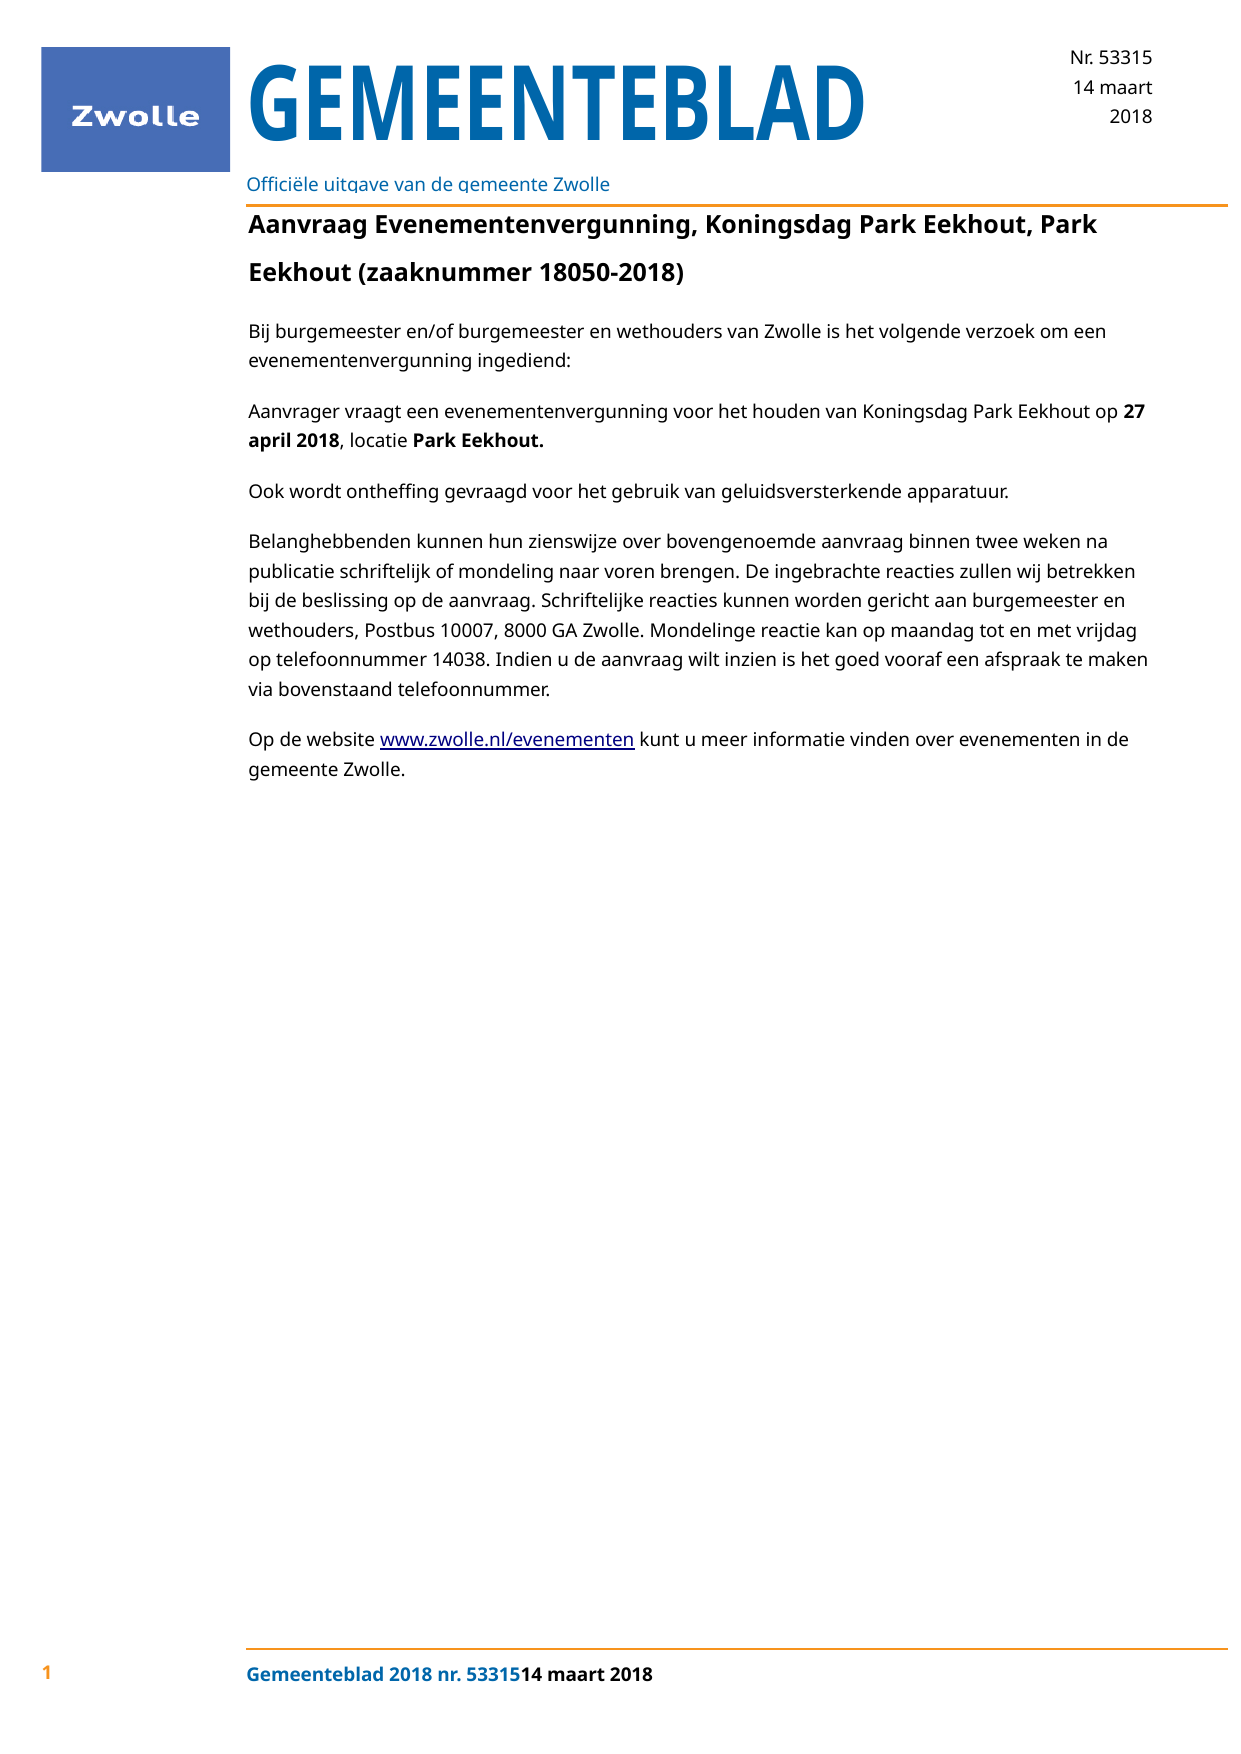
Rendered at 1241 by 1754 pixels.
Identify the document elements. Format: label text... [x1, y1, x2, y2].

text Belanghebbenden kunnen hun zienswijze over bovengenoemde aanvraag binnen twee weken na publicatie schriftelijk of mondeling naar voren brengen. De ingebrachte reacties zullen wij betrekken bij de beslissing op de aanvraag. Schriftelijke reacties kunnen worden gericht aan burgemeester en wethouders, Postbus 10007, 8000 GA Zwolle. Mondelinge reactie kan op maandag tot en met vrijdag op telefoonnummer 14038. Indien u de aanvraag wilt inzien is het goed vooraf een afspraak te maken via bovenstaand telefoonnummer. [248, 528, 1152, 702]
text Op de website www.zwolle.nl/evenementen kunt u meer informatie vinden over evenementen in de gemeente Zwolle. [248, 727, 1152, 782]
text Bij burgemeester en/of burgemeester en wethouders van Zwolle is het volgende verzoek om een evenementenvergunning ingediend: [248, 318, 1152, 373]
text Ook wordt ontheffing gevraagd voor het gebruik van geluidsversterkende apparatuur. [248, 478, 1152, 504]
picture [41, 47, 231, 172]
text Aanvraag Evenementenvergunning, Koningsdag Park Eekhout, Park Eekhout (zaaknummer 18050-2018) [248, 207, 1152, 288]
text Aanvrager vraagt een evenementenvergunning voor het houden van Koningsdag Park Eekhout op 27 april 2018, locatie Park Eekhout. [248, 398, 1152, 453]
